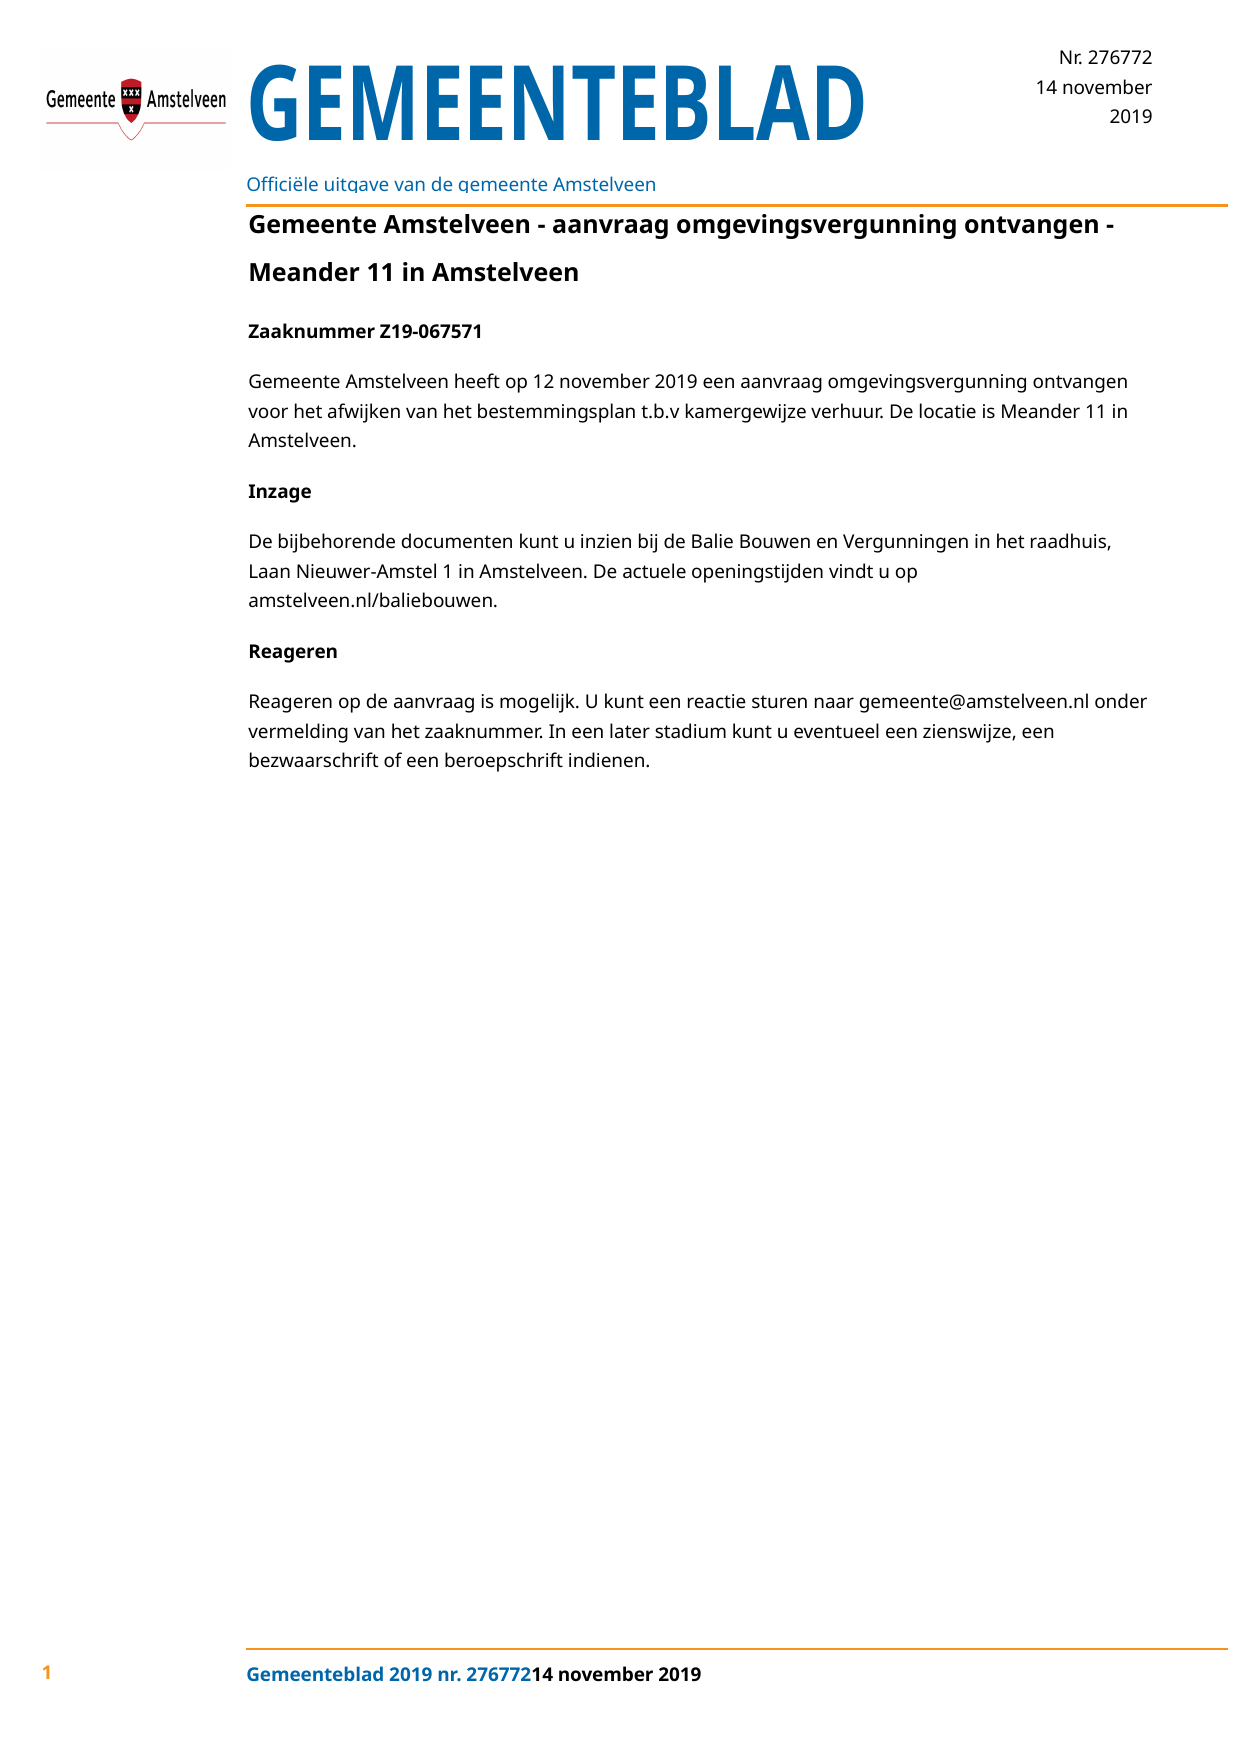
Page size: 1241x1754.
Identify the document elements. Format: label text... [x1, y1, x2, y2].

text Gemeente Amstelveen - aanvraag omgevingsvergunning ontvangen - Meander 11 in Amstelveen [248, 207, 1152, 288]
text Reageren op de aanvraag is mogelijk. U kunt een reactie sturen naar gemeente@amstelveen.nl onder vermelding van het zaaknummer. In een later stadium kunt u eventueel een zienswijze, een bezwaarschrift of een beroepschrift indienen. [248, 688, 1152, 773]
picture [41, 47, 231, 172]
text Inzage [248, 478, 1152, 504]
text Reageren [248, 638, 1152, 664]
text Gemeente Amstelveen heeft op 12 november 2019 een aanvraag omgevingsvergunning ontvangen voor het afwijken van het bestemmingsplan t.b.v kamergewijze verhuur. De locatie is Meander 11 in Amstelveen. [248, 368, 1152, 453]
text Zaaknummer Z19-067571 [248, 318, 1152, 344]
text De bijbehorende documenten kunt u inzien bij de Balie Bouwen en Vergunningen in het raadhuis, Laan Nieuwer-Amstel 1 in Amstelveen. De actuele openingstijden vindt u op amstelveen.nl/baliebouwen. [248, 528, 1152, 613]
